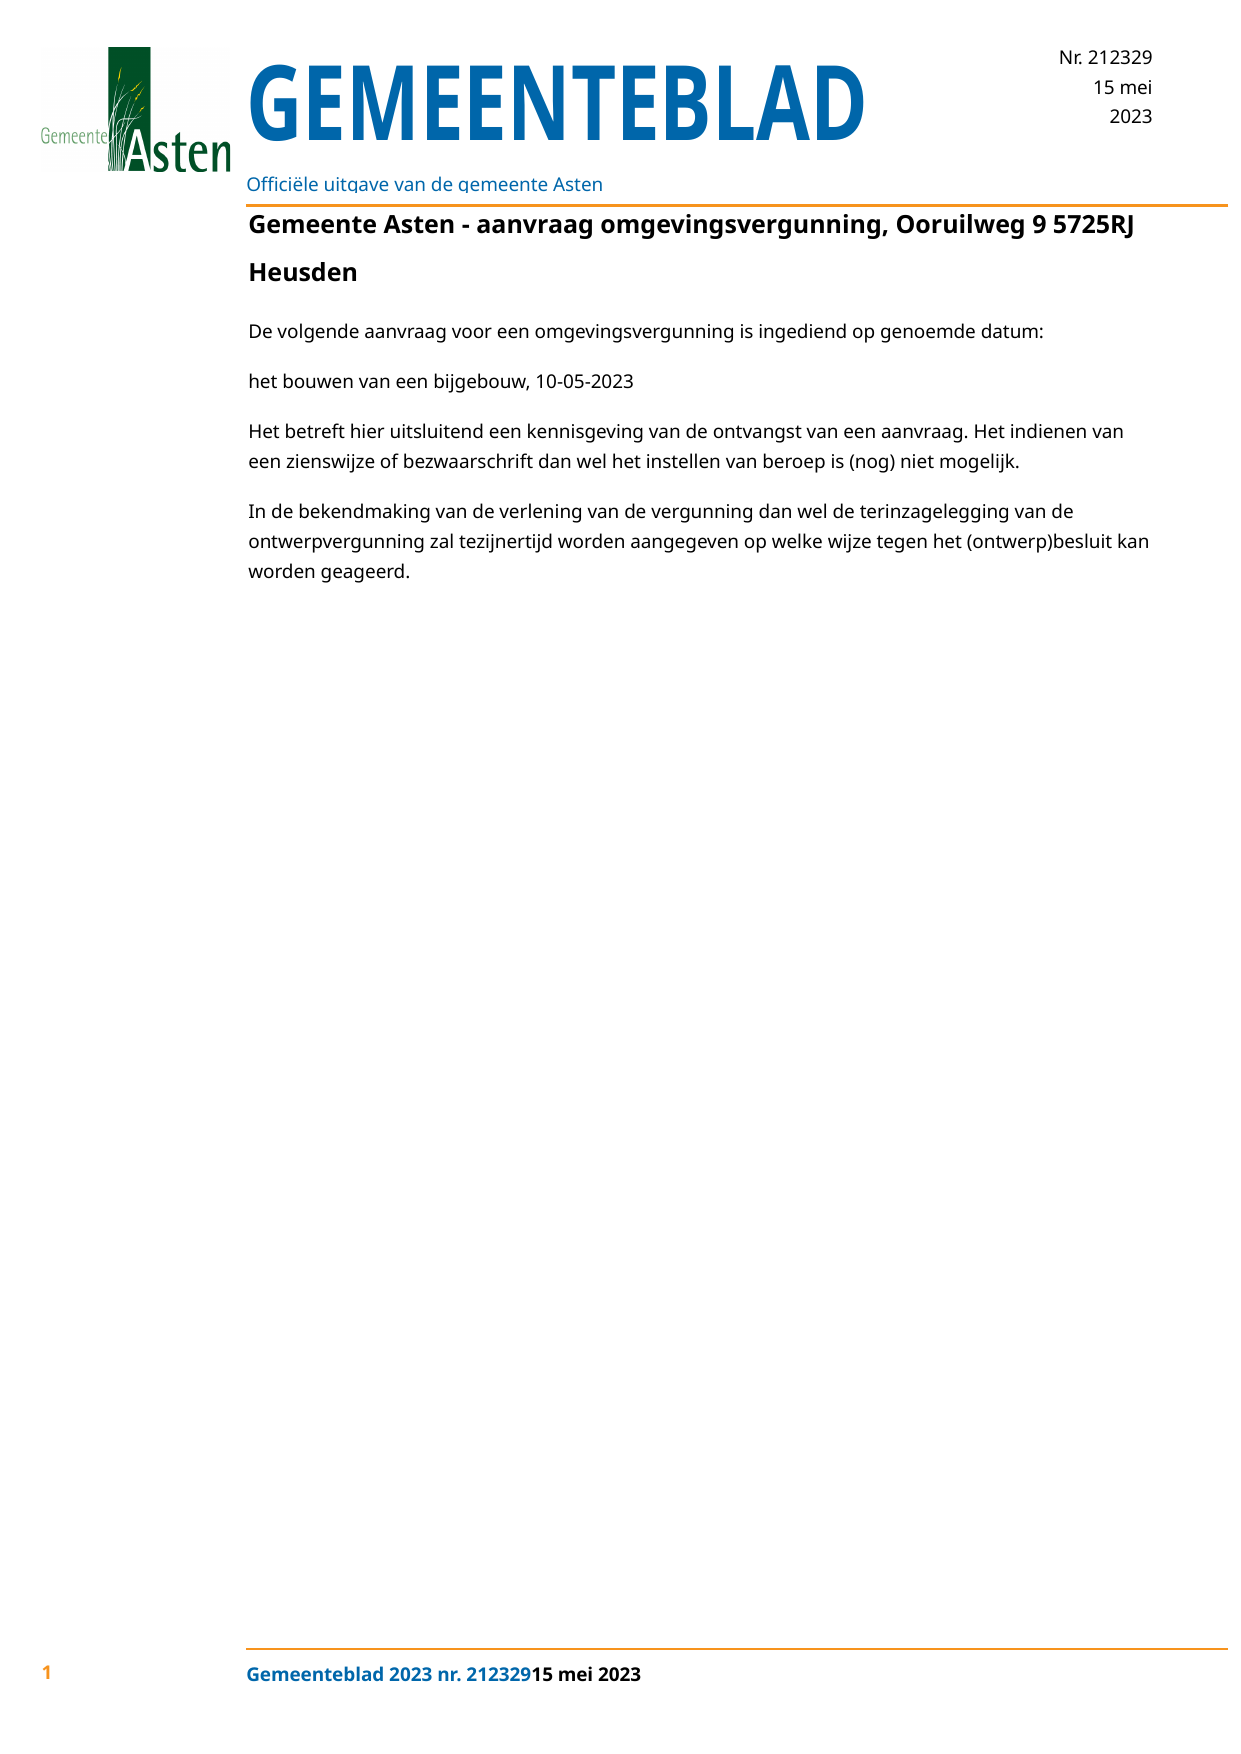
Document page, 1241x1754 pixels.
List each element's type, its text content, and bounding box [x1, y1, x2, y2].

text Gemeente Asten - aanvraag omgevingsvergunning, Ooruilweg 9 5725RJ Heusden [248, 207, 1152, 288]
text In de bekendmaking van de verlening van de vergunning dan wel de terinzagelegging van de ontwerpvergunning zal tezijnertijd worden aangegeven op welke wijze tegen het (ontwerp)besluit kan worden geageerd. [248, 499, 1152, 584]
picture [41, 47, 231, 172]
text De volgende aanvraag voor een omgevingsvergunning is ingediend op genoemde datum: [248, 318, 1152, 344]
text Het betreft hier uitsluitend een kennisgeving van de ontvangst van een aanvraag. Het indienen van een zienswijze of bezwaarschrift dan wel het instellen van beroep is (nog) niet mogelijk. [248, 419, 1152, 474]
text het bouwen van een bijgebouw, 10-05-2023 [248, 368, 1152, 394]
